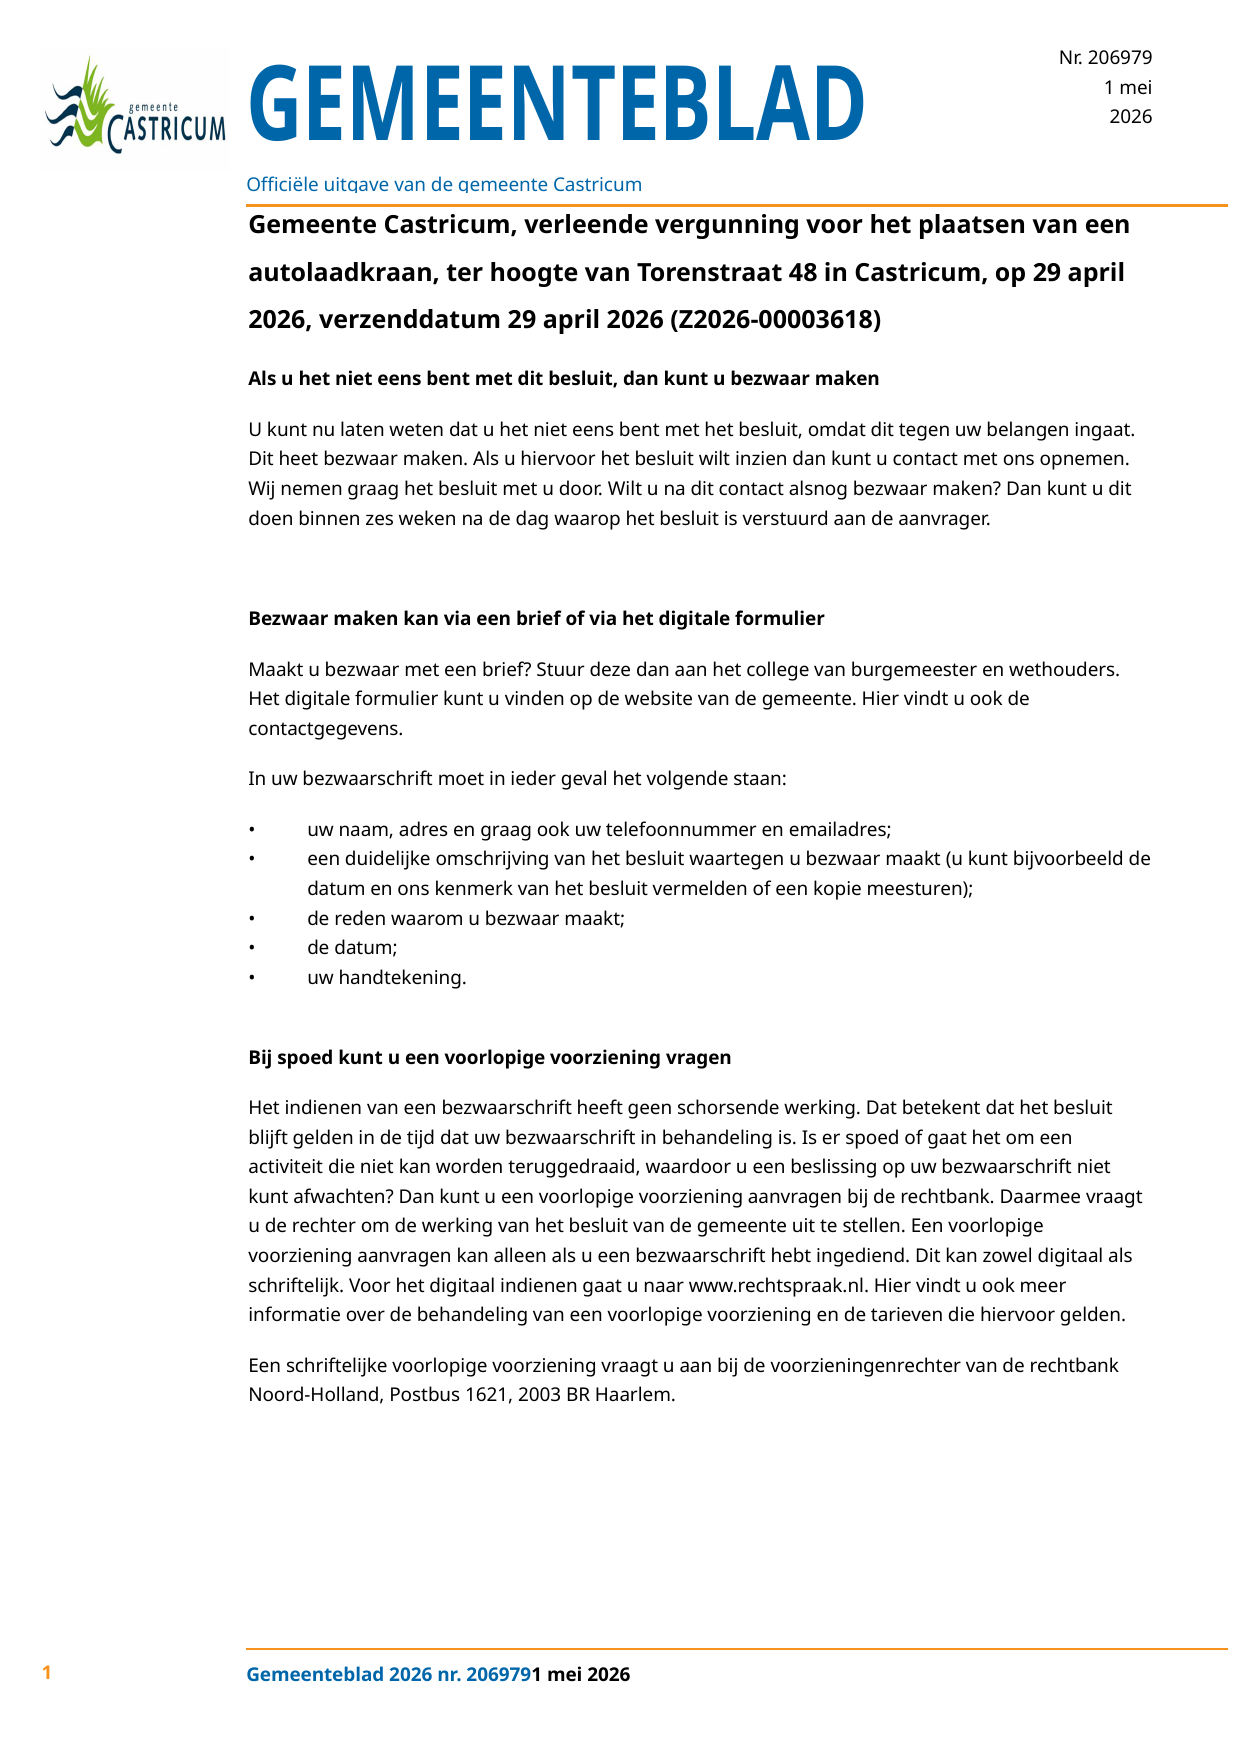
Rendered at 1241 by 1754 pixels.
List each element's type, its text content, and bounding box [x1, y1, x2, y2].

text Bij spoed kunt u een voorlopige voorziening vragen [248, 1044, 1152, 1069]
text Een schriftelijke voorlopige voorziening vraagt u aan bij de voorzieningenrechter van de rechtbank Noord-Holland, Postbus 1621, 2003 BR Haarlem. [248, 1352, 1152, 1407]
text Gemeente Castricum, verleende vergunning voor het plaatsen van een autolaadkraan, ter hoogte van Torenstraat 48 in Castricum, op 29 april 2026, verzenddatum 29 april 2026 (Z2026-00003618) [248, 207, 1152, 336]
picture [41, 47, 231, 172]
list uw handtekening. [248, 964, 1152, 989]
text Bezwaar maken kan via een brief of via het digitale formulier [248, 606, 1152, 631]
list de datum; [248, 934, 1152, 960]
text Maakt u bezwaar met een brief? Stuur deze dan aan het college van burgemeester en wethouders. Het digitale formulier kunt u vinden op de website van de gemeente. Hier vindt u ook de contactgegevens. [248, 656, 1152, 741]
text Het indienen van een bezwaarschrift heeft geen schorsende werking. Dat betekent dat het besluit blijft gelden in de tijd dat uw bezwaarschrift in behandeling is. Is er spoed of gaat het om een activiteit die niet kan worden teruggedraaid, waardoor u een beslissing op uw bezwaarschrift niet kunt afwachten? Dan kunt u een voorlopige voorziening aanvragen bij de rechtbank. Daarmee vraagt u de rechter om de werking van het besluit van de gemeente uit te stellen. Een voorlopige voorziening aanvragen kan alleen als u een bezwaarschrift hebt ingediend. Dit kan zowel digitaal als schriftelijk. Voor het digitaal indienen gaat u naar www.rechtspraak.nl. Hier vindt u ook meer informatie over de behandeling van een voorlopige voorziening en de tarieven die hiervoor gelden. [248, 1094, 1152, 1327]
text Als u het niet eens bent met dit besluit, dan kunt u bezwaar maken [248, 366, 1152, 391]
list uw naam, adres en graag ook uw telefoonnummer en emailadres; [248, 816, 1152, 842]
list een duidelijke omschrijving van het besluit waartegen u bezwaar maakt (u kunt bijvoorbeeld de datum en ons kenmerk van het besluit vermelden of een kopie meesturen); [248, 846, 1152, 901]
text U kunt nu laten weten dat u het niet eens bent met het besluit, omdat dit tegen uw belangen ingaat. Dit heet bezwaar maken. Als u hiervoor het besluit wilt inzien dan kunt u contact met ons opnemen. Wij nemen graag het besluit met u door. Wilt u na dit contact alsnog bezwaar maken? Dan kunt u dit doen binnen zes weken na de dag waarop het besluit is verstuurd aan de aanvrager. [248, 416, 1152, 530]
text In uw bezwaarschrift moet in ieder geval het volgende staan: [248, 766, 1152, 791]
list de reden waarom u bezwaar maakt; [248, 905, 1152, 930]
